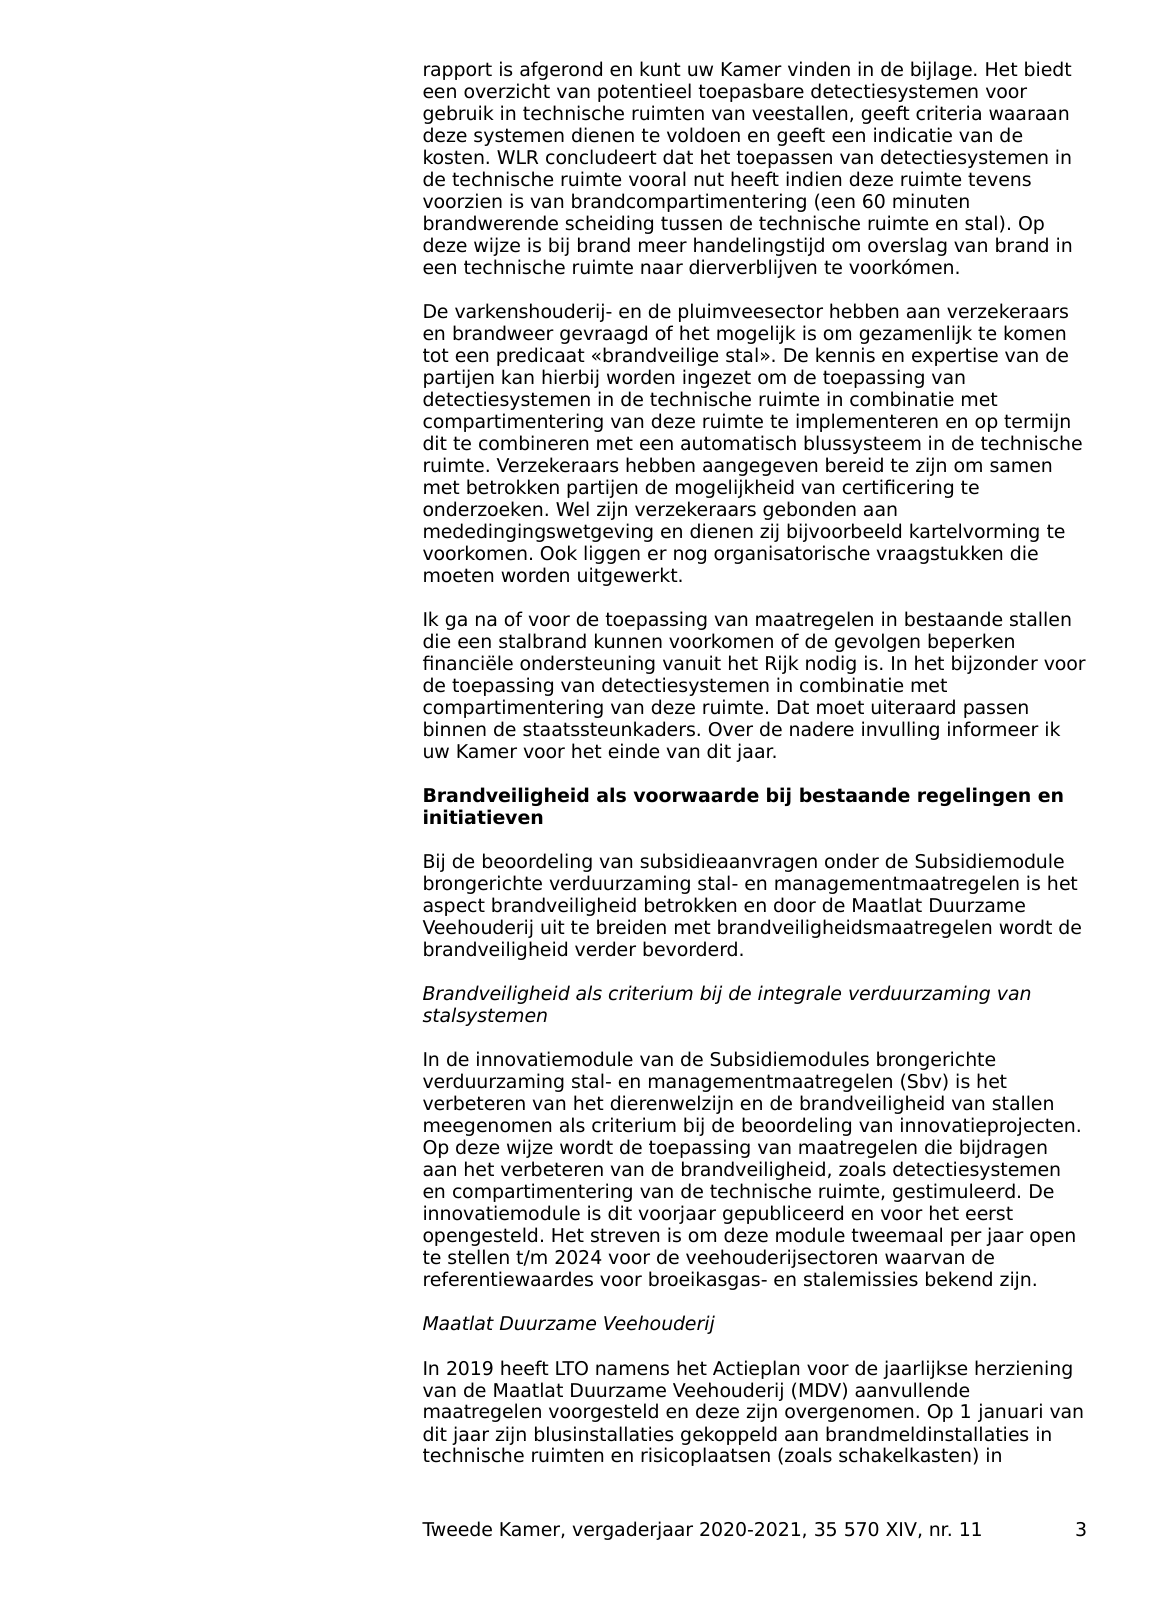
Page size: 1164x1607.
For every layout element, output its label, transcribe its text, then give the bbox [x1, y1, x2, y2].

text rapport is afgerond en kunt uw Kamer vinden in de bijlage. Het biedt een overzicht van potentieel toepasbare detectiesystemen voor gebruik in technische ruimten van veestallen, geeft criteria waaraan deze systemen dienen te voldoen en geeft een indicatie van de kosten. WLR concludeert dat het toepassen van detectiesystemen in de technische ruimte vooral nut heeft indien deze ruimte tevens voorzien is van brandcompartimentering (een 60 minuten brandwerende scheiding tussen de technische ruimte en stal). Op deze wijze is bij brand meer handelingstijd om overslag van brand in een technische ruimte naar dierverblijven te voorkómen. [422, 59, 1087, 279]
text In de innovatiemodule van de Subsidiemodules brongerichte verduurzaming stal- en managementmaatregelen (Sbv) is het verbeteren van het dierenwelzijn en de brandveiligheid van stallen meegenomen als criterium bij de beoordeling van innovatieprojecten. Op deze wijze wordt de toepassing van maatregelen die bijdragen aan het verbeteren van de brandveiligheid, zoals detectiesystemen en compartimentering van de technische ruimte, gestimuleerd. De innovatiemodule is dit voorjaar gepubliceerd en voor het eerst opengesteld. Het streven is om deze module tweemaal per jaar open te stellen t/m 2024 voor de veehouderijsectoren waarvan de referentiewaardes voor broeikasgas- en stalemissies bekend zijn. [422, 1049, 1087, 1291]
text Bij de beoordeling van subsidieaanvragen onder de Subsidiemodule brongerichte verduurzaming stal- en managementmaatregelen is het aspect brandveiligheid betrokken en door de Maatlat Duurzame Veehouderij uit te breiden met brandveiligheidsmaatregelen wordt de brandveiligheid verder bevorderd. [422, 851, 1087, 961]
text De varkenshouderij- en de pluimveesector hebben aan verzekeraars en brandweer gevraagd of het mogelijk is om gezamenlijk te komen tot een predicaat «brandveilige stal». De kennis en expertise van de partijen kan hierbij worden ingezet om de toepassing van detectiesystemen in de technische ruimte in combinatie met compartimentering van deze ruimte te implementeren en op termijn dit te combineren met een automatisch blussysteem in de technische ruimte. Verzekeraars hebben aangegeven bereid te zijn om samen met betrokken partijen de mogelijkheid van certificering te onderzoeken. Wel zijn verzekeraars gebonden aan mededingingswetgeving en dienen zij bijvoorbeeld kartelvorming te voorkomen. Ook liggen er nog organisatorische vraagstukken die moeten worden uitgewerkt. [422, 301, 1087, 587]
subtitle Maatlat Duurzame Veehouderij [422, 1313, 1087, 1335]
subtitle Brandveiligheid als voorwaarde bij bestaande regelingen en initiatieven [422, 785, 1087, 829]
text Ik ga na of voor de toepassing van maatregelen in bestaande stallen die een stalbrand kunnen voorkomen of de gevolgen beperken financiële ondersteuning vanuit het Rijk nodig is. In het bijzonder voor de toepassing van detectiesystemen in combinatie met compartimentering van deze ruimte. Dat moet uiteraard passen binnen de staatssteunkaders. Over de nadere invulling informeer ik uw Kamer voor het einde van dit jaar. [422, 609, 1087, 763]
subtitle Brandveiligheid als criterium bij de integrale verduurzaming van stalsystemen [422, 983, 1087, 1027]
text In 2019 heeft LTO namens het Actieplan voor de jaarlijkse herziening van de Maatlat Duurzame Veehouderij (MDV) aanvullende maatregelen voorgesteld en deze zijn overgenomen. Op 1 januari van dit jaar zijn blusinstallaties gekoppeld aan brandmeldinstallaties in technische ruimten en risicoplaatsen (zoals schakelkasten) in [422, 1357, 1087, 1467]
